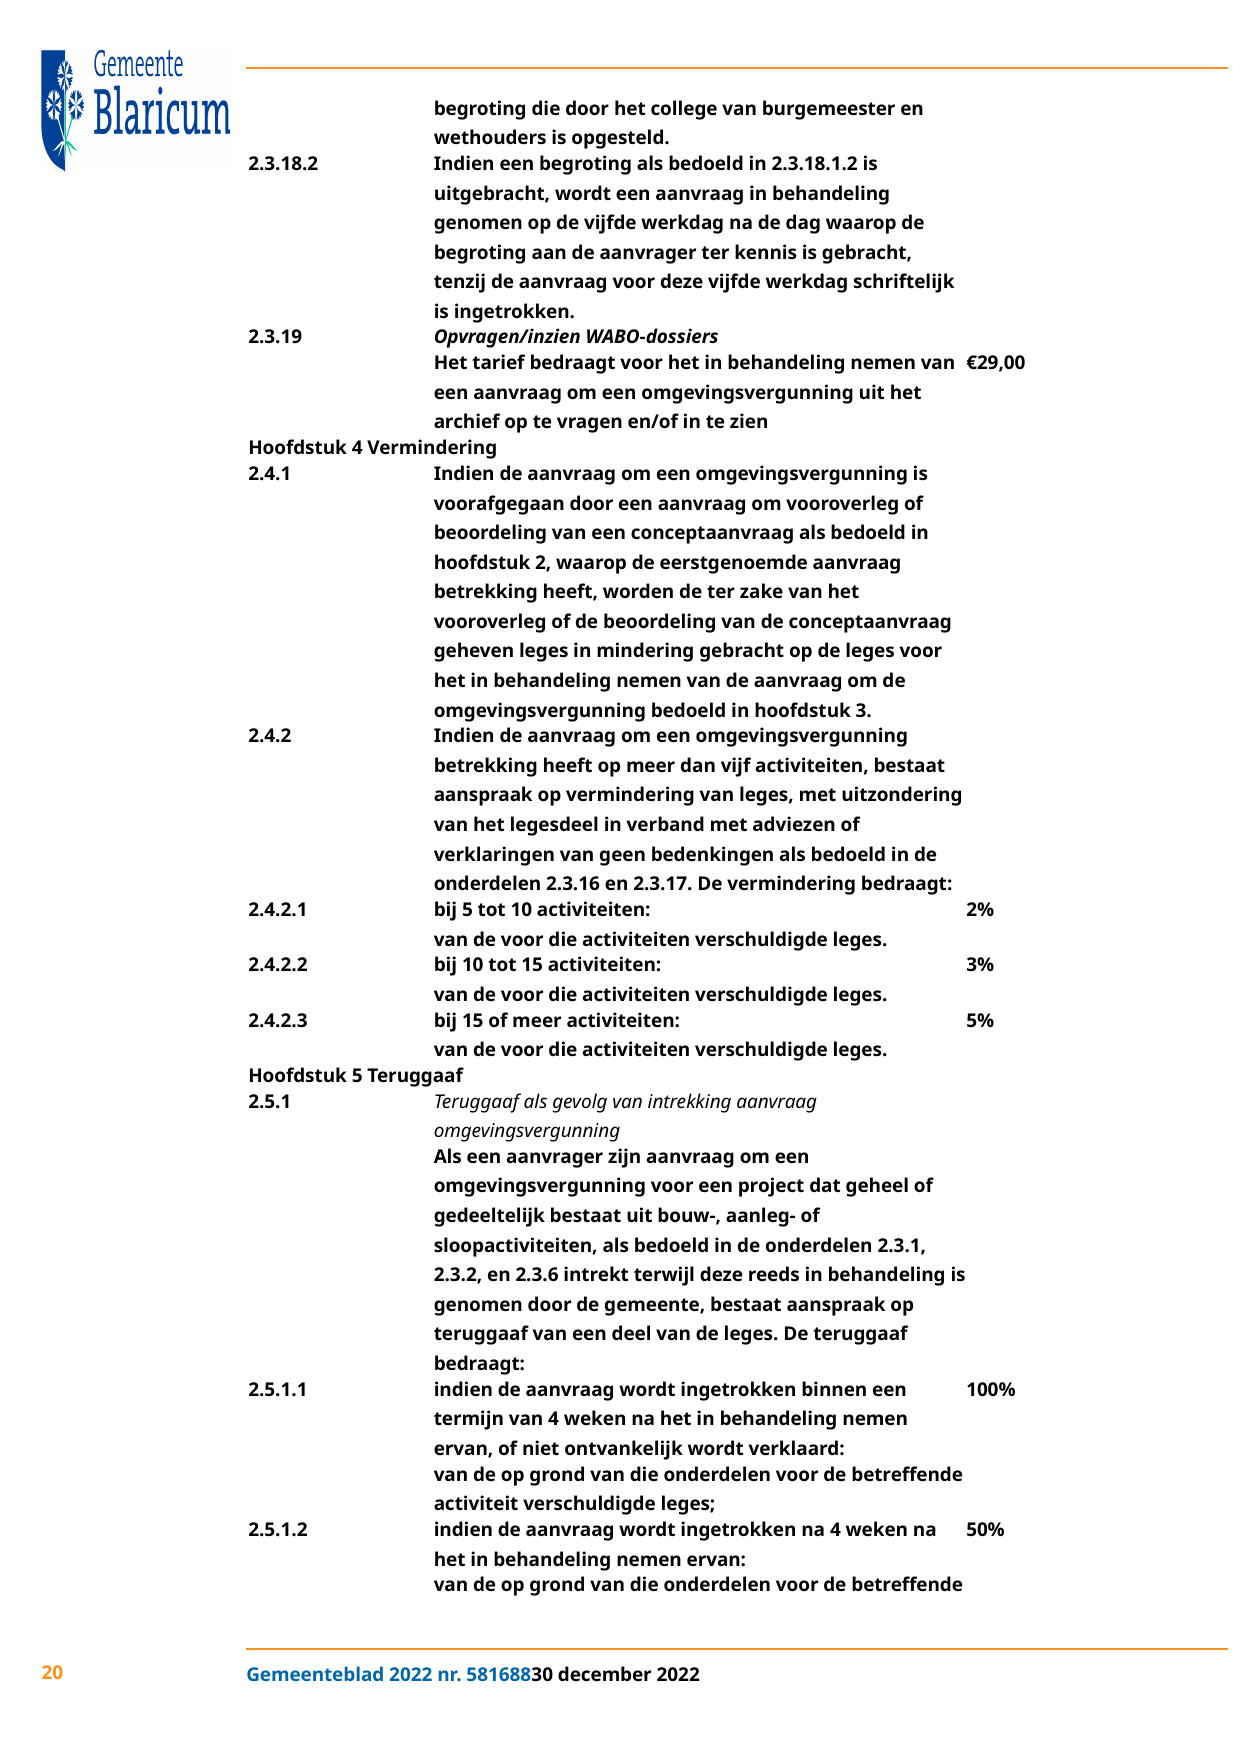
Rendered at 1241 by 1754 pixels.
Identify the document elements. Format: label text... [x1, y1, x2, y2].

table_cell indien de aanvraag wordt ingetrokken na 4 weken na het in behandeling nemen ervan: [434, 1516, 966, 1571]
table_cell [966, 1062, 1152, 1088]
table_cell [966, 1461, 1152, 1516]
table_cell 2.5.1.1 [248, 1376, 433, 1461]
table_cell €29,00 [966, 350, 1152, 434]
table_cell [248, 95, 433, 150]
table_cell [966, 1571, 1152, 1597]
table_cell [966, 150, 1152, 324]
table_cell [248, 350, 433, 434]
table_cell [966, 1088, 1152, 1143]
picture [41, 47, 231, 172]
table_cell Indien de aanvraag om een omgevingsvergunning is voorafgegaan door een aanvraag om vooroverleg of beoordeling van een conceptaanvraag als bedoeld in hoofdstuk 2, waarop de eerstgenoemde aanvraag betrekking heeft, worden de ter zake van het vooroverleg of de beoordeling van de conceptaanvraag geheven leges in mindering gebracht op de leges voor het in behandeling nemen van de aanvraag om de omgevingsvergunning bedoeld in hoofdstuk 3. [434, 460, 966, 722]
table_cell [248, 1461, 433, 1516]
table_cell 100% [966, 1376, 1152, 1461]
table_cell begroting die door het college van burgemeester en wethouders is opgesteld. [434, 95, 966, 150]
table_cell Teruggaaf als gevolg van intrekking aanvraag omgevingsvergunning [434, 1088, 966, 1143]
table_cell [966, 1143, 1152, 1376]
table_cell [966, 723, 1152, 896]
table_cell Als een aanvrager zijn aanvraag om een omgevingsvergunning voor een project dat geheel of gedeeltelijk bestaat uit bouw-, aanleg- of sloopactiviteiten, als bedoeld in de onderdelen 2.3.1, 2.3.2, en 2.3.6 intrekt terwijl deze reeds in behandeling is genomen door de gemeente, bestaat aanspraak op teruggaaf van een deel van de leges. De teruggaaf bedraagt: [434, 1143, 966, 1376]
table_cell [248, 1571, 433, 1597]
table_cell [966, 434, 1152, 460]
table_cell 2.3.19 [248, 324, 433, 349]
table_cell Indien de aanvraag om een omgevingsvergunning betrekking heeft op meer dan vijf activiteiten, bestaat aanspraak op vermindering van leges, met uitzondering van het legesdeel in verband met adviezen of verklaringen van geen bedenkingen als bedoeld in de onderdelen 2.3.16 en 2.3.17. De vermindering bedraagt: [434, 723, 966, 896]
table_cell Hoofdstuk 5 Teruggaaf [248, 1062, 966, 1088]
table_cell bij 10 tot 15 activiteiten: van de voor die activiteiten verschuldigde leges. [434, 951, 966, 1007]
table_cell van de op grond van die onderdelen voor de betreffende activiteit verschuldigde leges; [434, 1461, 966, 1516]
table_cell [966, 95, 1152, 150]
table_cell 2.4.2.3 [248, 1007, 433, 1062]
table_cell bij 5 tot 10 activiteiten: van de voor die activiteiten verschuldigde leges. [434, 896, 966, 951]
table_cell 2.4.1 [248, 460, 433, 722]
table_cell Hoofdstuk 4 Vermindering [248, 434, 966, 460]
table_cell [966, 460, 1152, 722]
table_cell 2.5.1 [248, 1088, 433, 1143]
table_cell 2% [966, 896, 1152, 951]
table_cell Opvragen/inzien WABO-dossiers [434, 324, 966, 349]
table_cell 3% [966, 951, 1152, 1007]
table_cell indien de aanvraag wordt ingetrokken binnen een termijn van 4 weken na het in behandeling nemen ervan, of niet ontvankelijk wordt verklaard: [434, 1376, 966, 1461]
table_cell 50% [966, 1516, 1152, 1571]
table_cell [966, 324, 1152, 349]
table_cell 2.3.18.2 [248, 150, 433, 324]
table_cell Het tarief bedraagt voor het in behandeling nemen van een aanvraag om een omgevingsvergunning uit het archief op te vragen en/of in te zien [434, 350, 966, 434]
table_cell Indien een begroting als bedoeld in 2.3.18.1.2 is uitgebracht, wordt een aanvraag in behandeling genomen op de vijfde werkdag na de dag waarop de begroting aan de aanvrager ter kennis is gebracht, tenzij de aanvraag voor deze vijfde werkdag schriftelijk is ingetrokken. [434, 150, 966, 324]
table_cell 5% [966, 1007, 1152, 1062]
table_cell 2.4.2.2 [248, 951, 433, 1007]
table_cell 2.4.2.1 [248, 896, 433, 951]
table_cell [248, 1143, 433, 1376]
table_cell 2.5.1.2 [248, 1516, 433, 1571]
table_cell van de op grond van die onderdelen voor de betreffende [434, 1571, 966, 1597]
table_cell 2.4.2 [248, 723, 433, 896]
table_cell bij 15 of meer activiteiten: van de voor die activiteiten verschuldigde leges. [434, 1007, 966, 1062]
